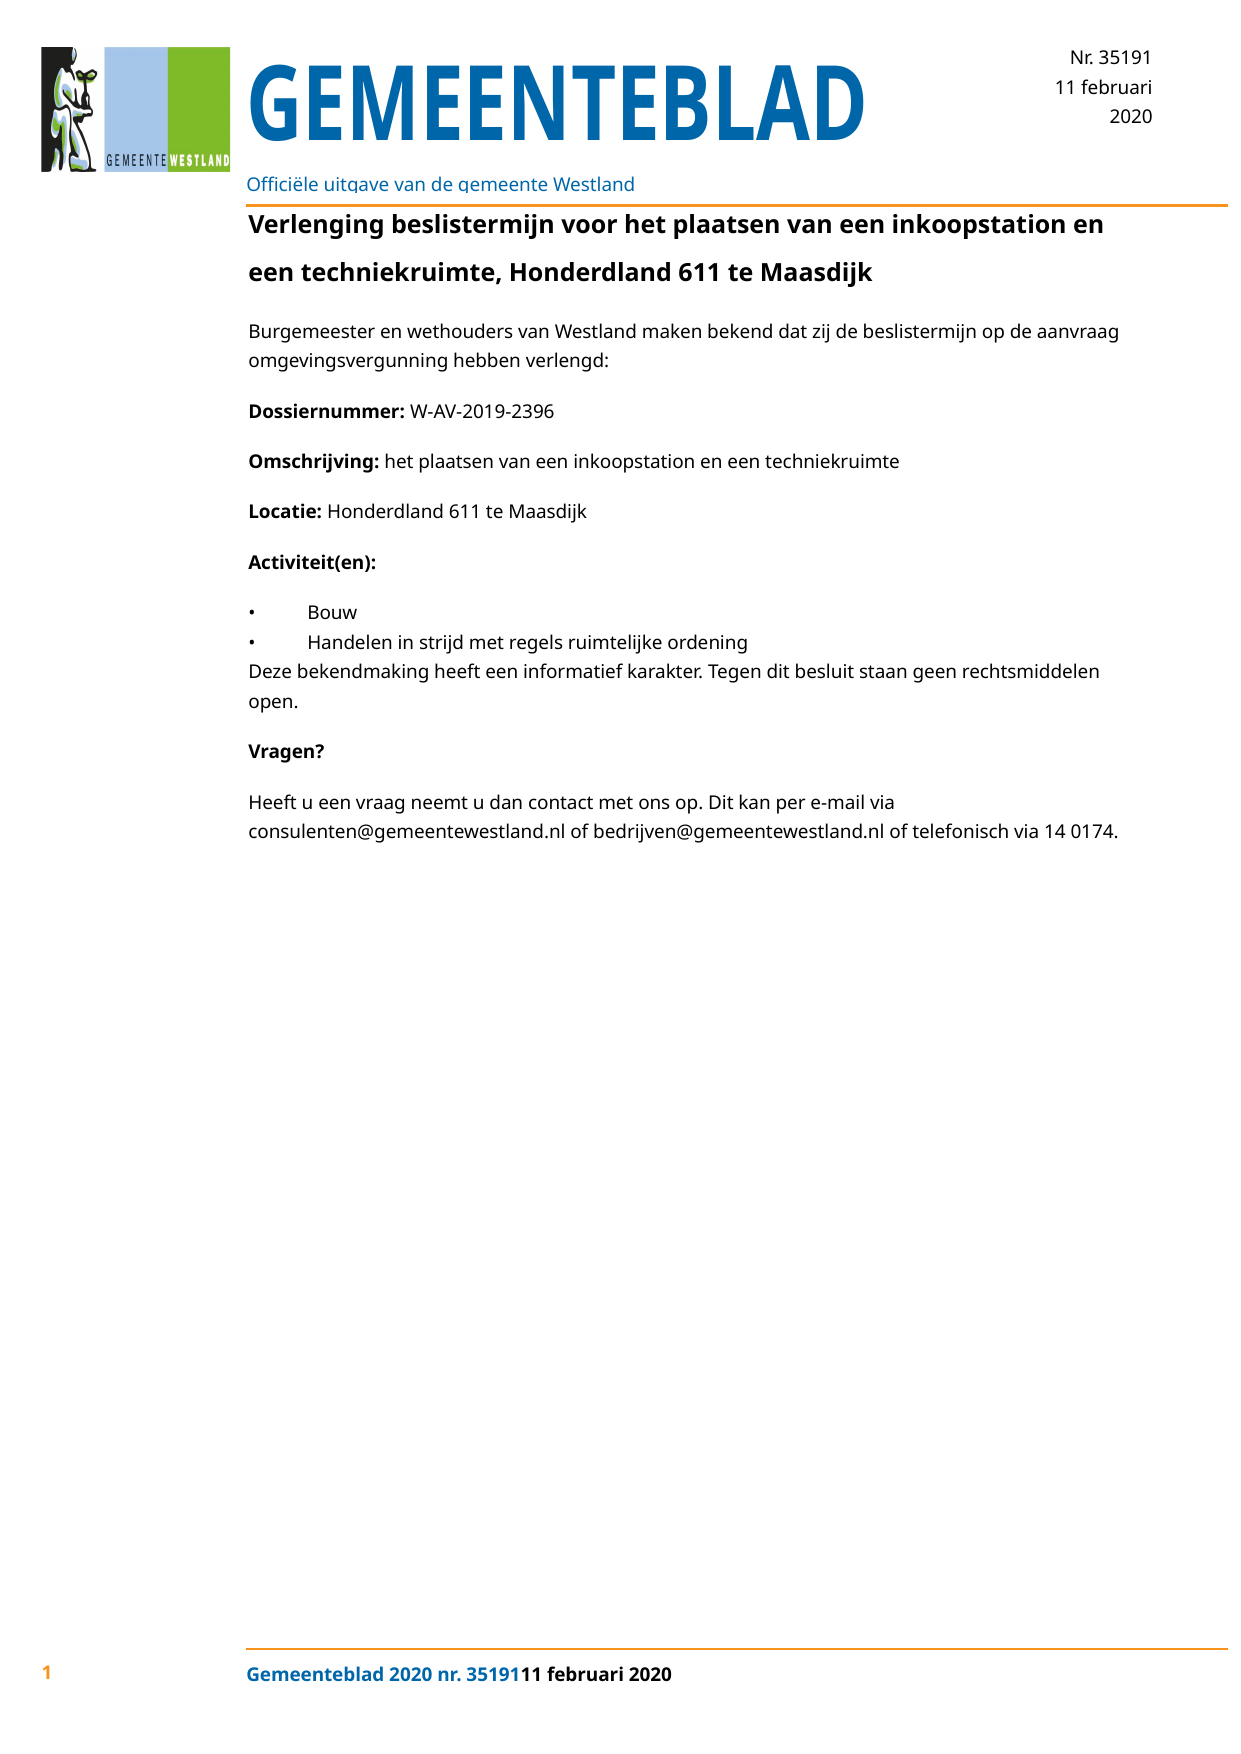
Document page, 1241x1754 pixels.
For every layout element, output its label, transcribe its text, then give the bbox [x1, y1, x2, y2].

picture [41, 47, 231, 172]
text Dossiernummer: W-AV-2019-2396 [248, 398, 1152, 424]
list Handelen in strijd met regels ruimtelijke ordening [248, 629, 1152, 655]
text Locatie: Honderdland 611 te Maasdijk [248, 499, 1152, 524]
text Verlenging beslistermijn voor het plaatsen van een inkoopstation en een techniekruimte, Honderdland 611 te Maasdijk [248, 207, 1152, 288]
list Bouw [248, 599, 1152, 625]
text Activiteit(en): [248, 549, 1152, 575]
text Vragen? [248, 739, 1152, 764]
text Burgemeester en wethouders van Westland maken bekend dat zij de beslistermijn op de aanvraag omgevingsvergunning hebben verlengd: [248, 318, 1152, 373]
text Deze bekendmaking heeft een informatief karakter. Tegen dit besluit staan geen rechtsmiddelen open. [248, 659, 1152, 714]
text Omschrijving: het plaatsen van een inkoopstation en een techniekruimte [248, 448, 1152, 474]
text Heeft u een vraag neemt u dan contact met ons op. Dit kan per e-mail via consulenten@gemeentewestland.nl of bedrijven@gemeentewestland.nl of telefonisch via 14 0174. [248, 789, 1152, 844]
